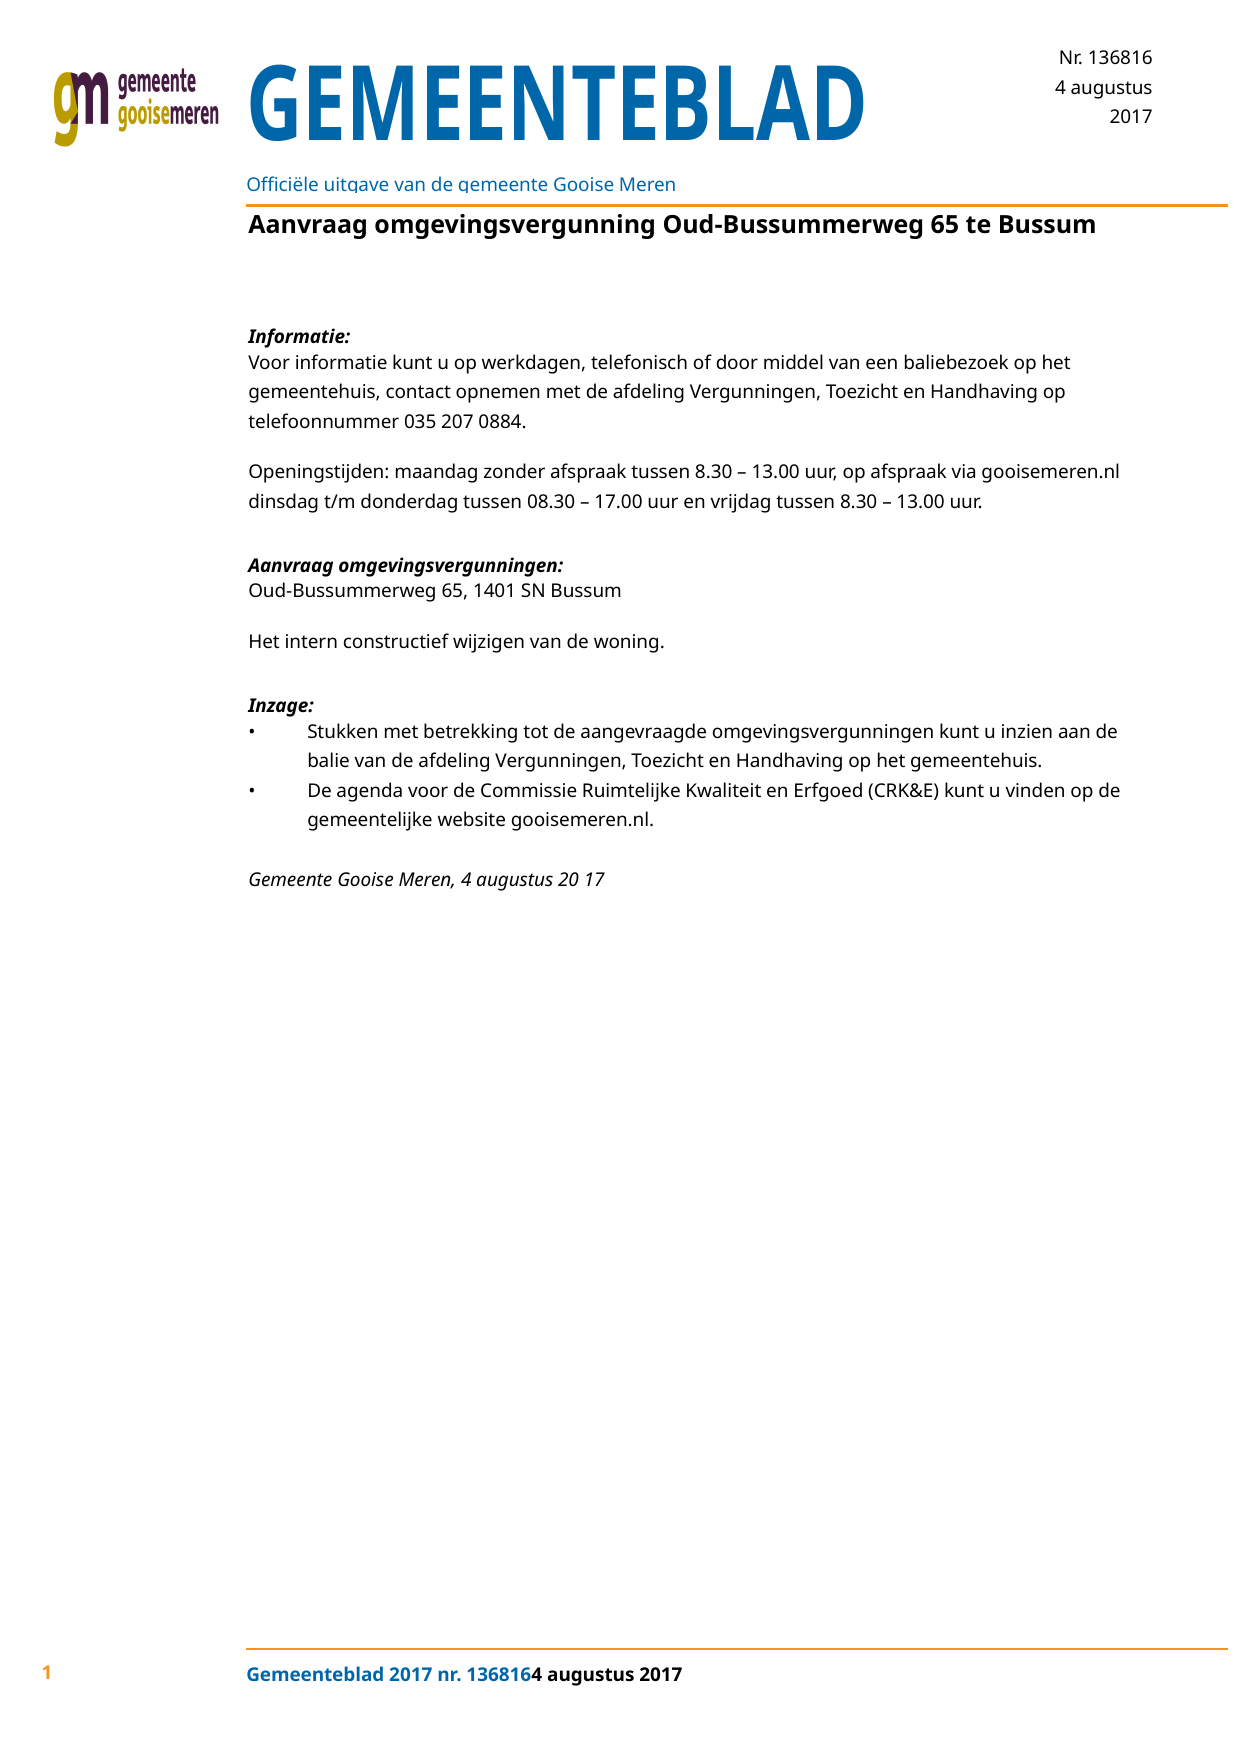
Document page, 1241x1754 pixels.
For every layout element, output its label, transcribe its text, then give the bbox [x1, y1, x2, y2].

picture [41, 47, 231, 172]
text Gemeente Gooise Meren, 4 augustus 20 17 [248, 866, 1152, 891]
text Het intern constructief wijzigen van de woning. [248, 628, 1152, 654]
text Oud-Bussummerweg 65, 1401 SN Bussum [248, 578, 1152, 603]
text Voor informatie kunt u op werkdagen, telefonisch of door middel van een baliebezoek op het gemeentehuis, contact opnemen met de afdeling Vergunningen, Toezicht en Handhaving op telefoonnummer 035 207 0884. [248, 349, 1152, 434]
text Aanvraag omgevingsvergunning Oud-Bussummerweg 65 te Bussum [248, 207, 1152, 241]
text Aanvraag omgevingsvergunningen: [248, 552, 1152, 578]
text Openingstijden: maandag zonder afspraak tussen 8.30 – 13.00 uur, op afspraak via gooisemeren.nl dinsdag t/m donderdag tussen 08.30 – 17.00 uur en vrijdag tussen 8.30 – 13.00 uur. [248, 458, 1152, 514]
text Inzage: [248, 692, 1152, 718]
list De agenda voor de Commissie Ruimtelijke Kwaliteit en Erfgoed (CRK&E) kunt u vinden op de gemeentelijke website gooisemeren.nl. [248, 777, 1152, 832]
list Stukken met betrekking tot de aangevraagde omgevingsvergunningen kunt u inzien aan de balie van de afdeling Vergunningen, Toezicht en Handhaving op het gemeentehuis. [248, 718, 1152, 773]
text Informatie: [248, 323, 1152, 349]
